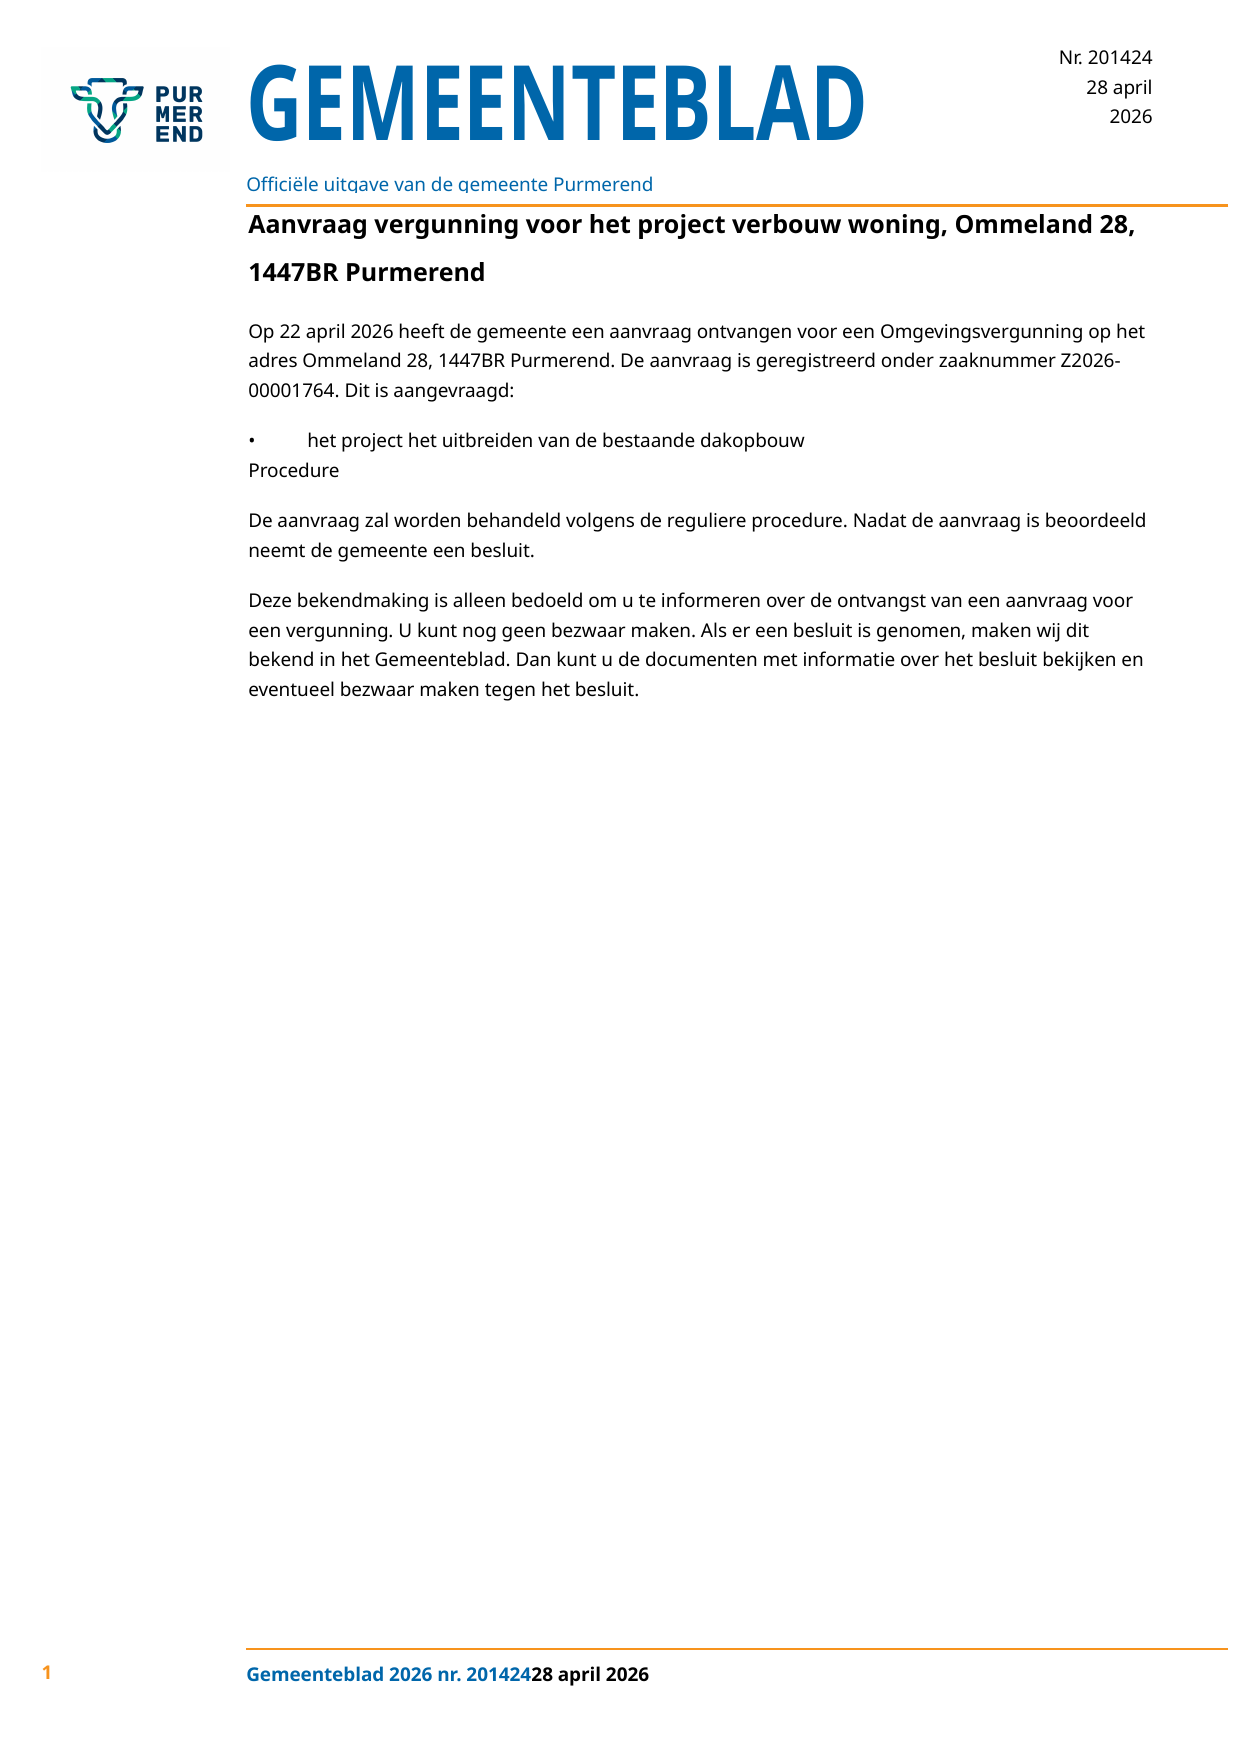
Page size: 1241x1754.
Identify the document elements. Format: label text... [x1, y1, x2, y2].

text De aanvraag zal worden behandeld volgens de reguliere procedure. Nadat de aanvraag is beoordeeld neemt de gemeente een besluit. [248, 507, 1152, 563]
text Aanvraag vergunning voor het project verbouw woning, Ommeland 28, 1447BR Purmerend [248, 207, 1152, 288]
list het project het uitbreiden van de bestaande dakopbouw [248, 427, 1152, 453]
text Deze bekendmaking is alleen bedoeld om u te informeren over de ontvangst van een aanvraag voor een vergunning. U kunt nog geen bezwaar maken. Als er een besluit is genomen, maken wij dit bekend in het Gemeenteblad. Dan kunt u de documenten met informatie over het besluit bekijken en eventueel bezwaar maken tegen het besluit. [248, 587, 1152, 702]
text Op 22 april 2026 heeft de gemeente een aanvraag ontvangen voor een Omgevingsvergunning op het adres Ommeland 28, 1447BR Purmerend. De aanvraag is geregistreerd onder zaaknummer Z2026-00001764. Dit is aangevraagd: [248, 318, 1152, 403]
text Procedure [248, 457, 1152, 483]
picture [41, 47, 231, 172]
